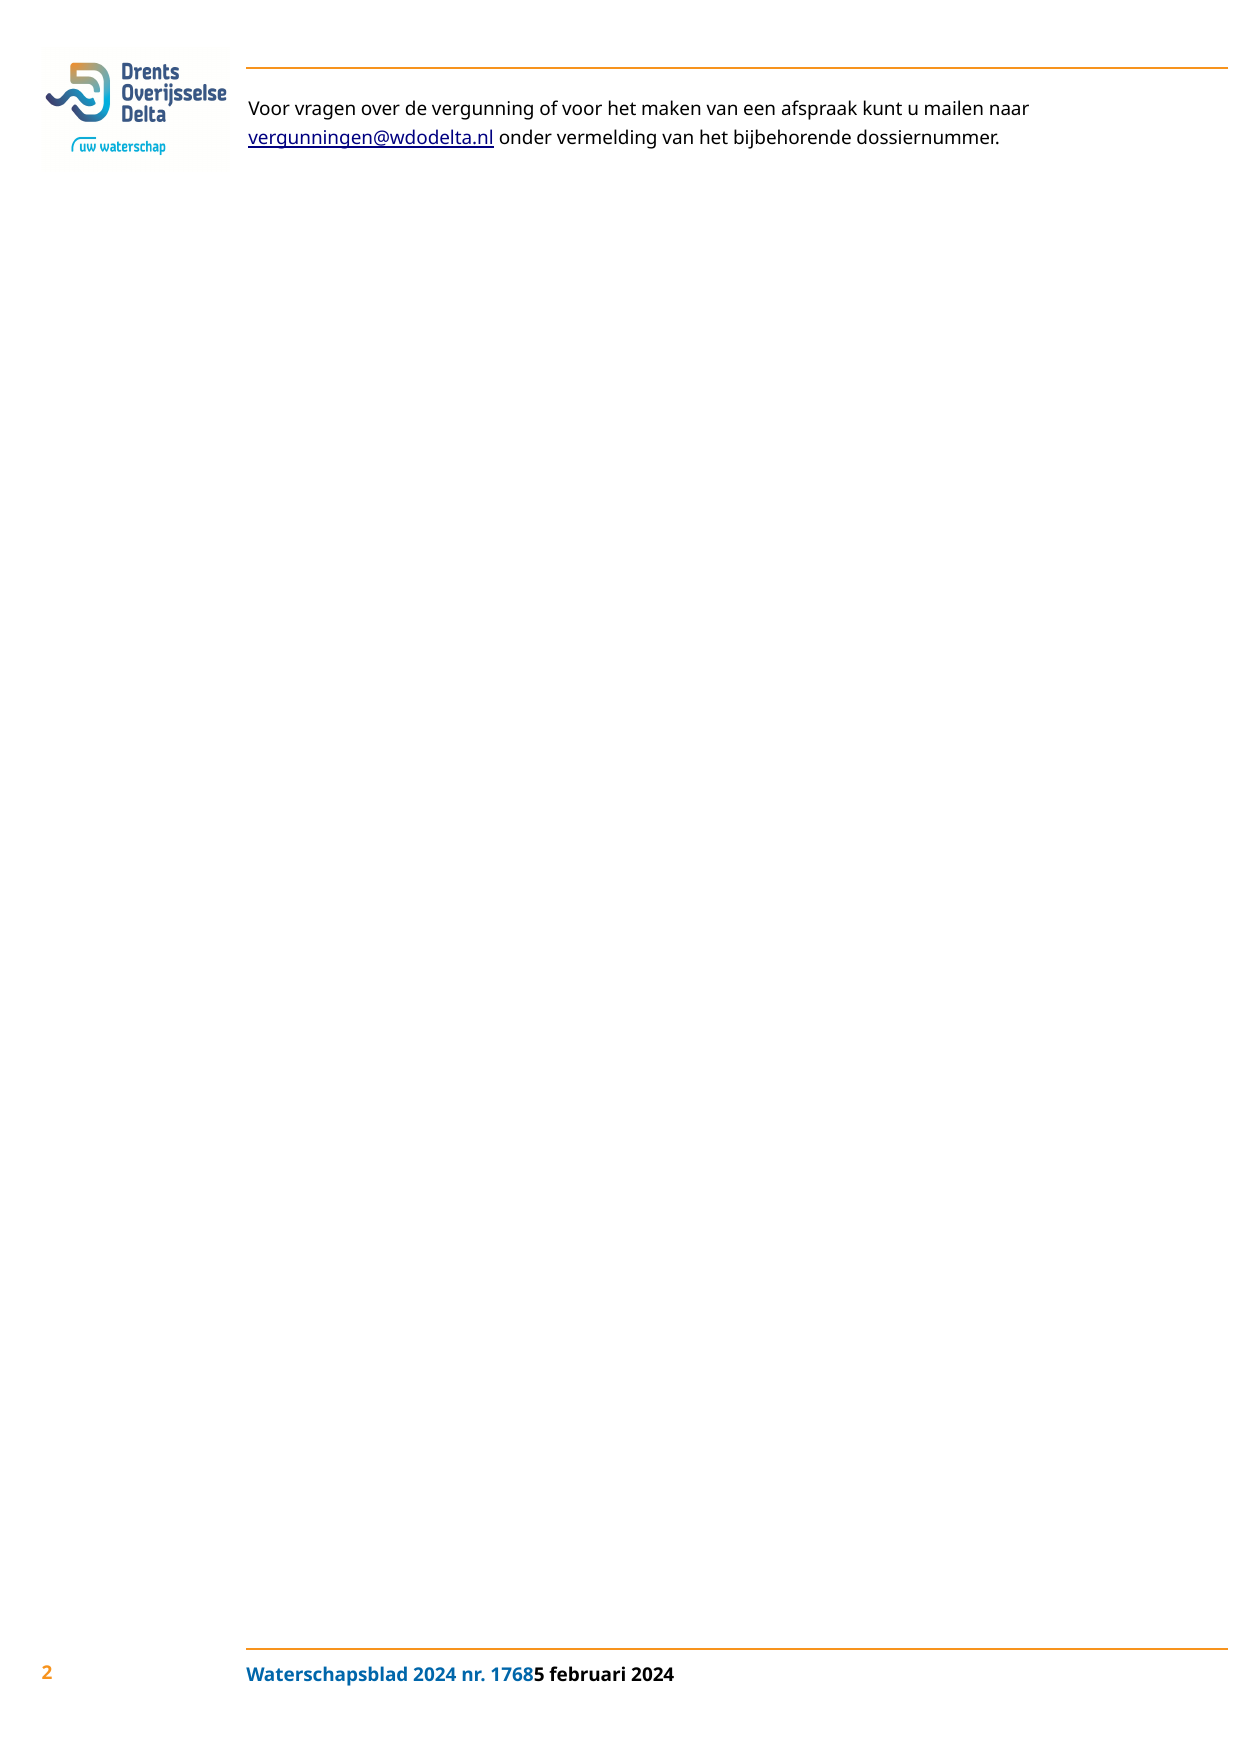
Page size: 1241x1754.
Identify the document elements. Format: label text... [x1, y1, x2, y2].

picture [41, 47, 231, 172]
text Voor vragen over de vergunning of voor het maken van een afspraak kunt u mailen naar vergunningen@wdodelta.nl onder vermelding van het bijbehorende dossiernummer. [248, 95, 1152, 150]
